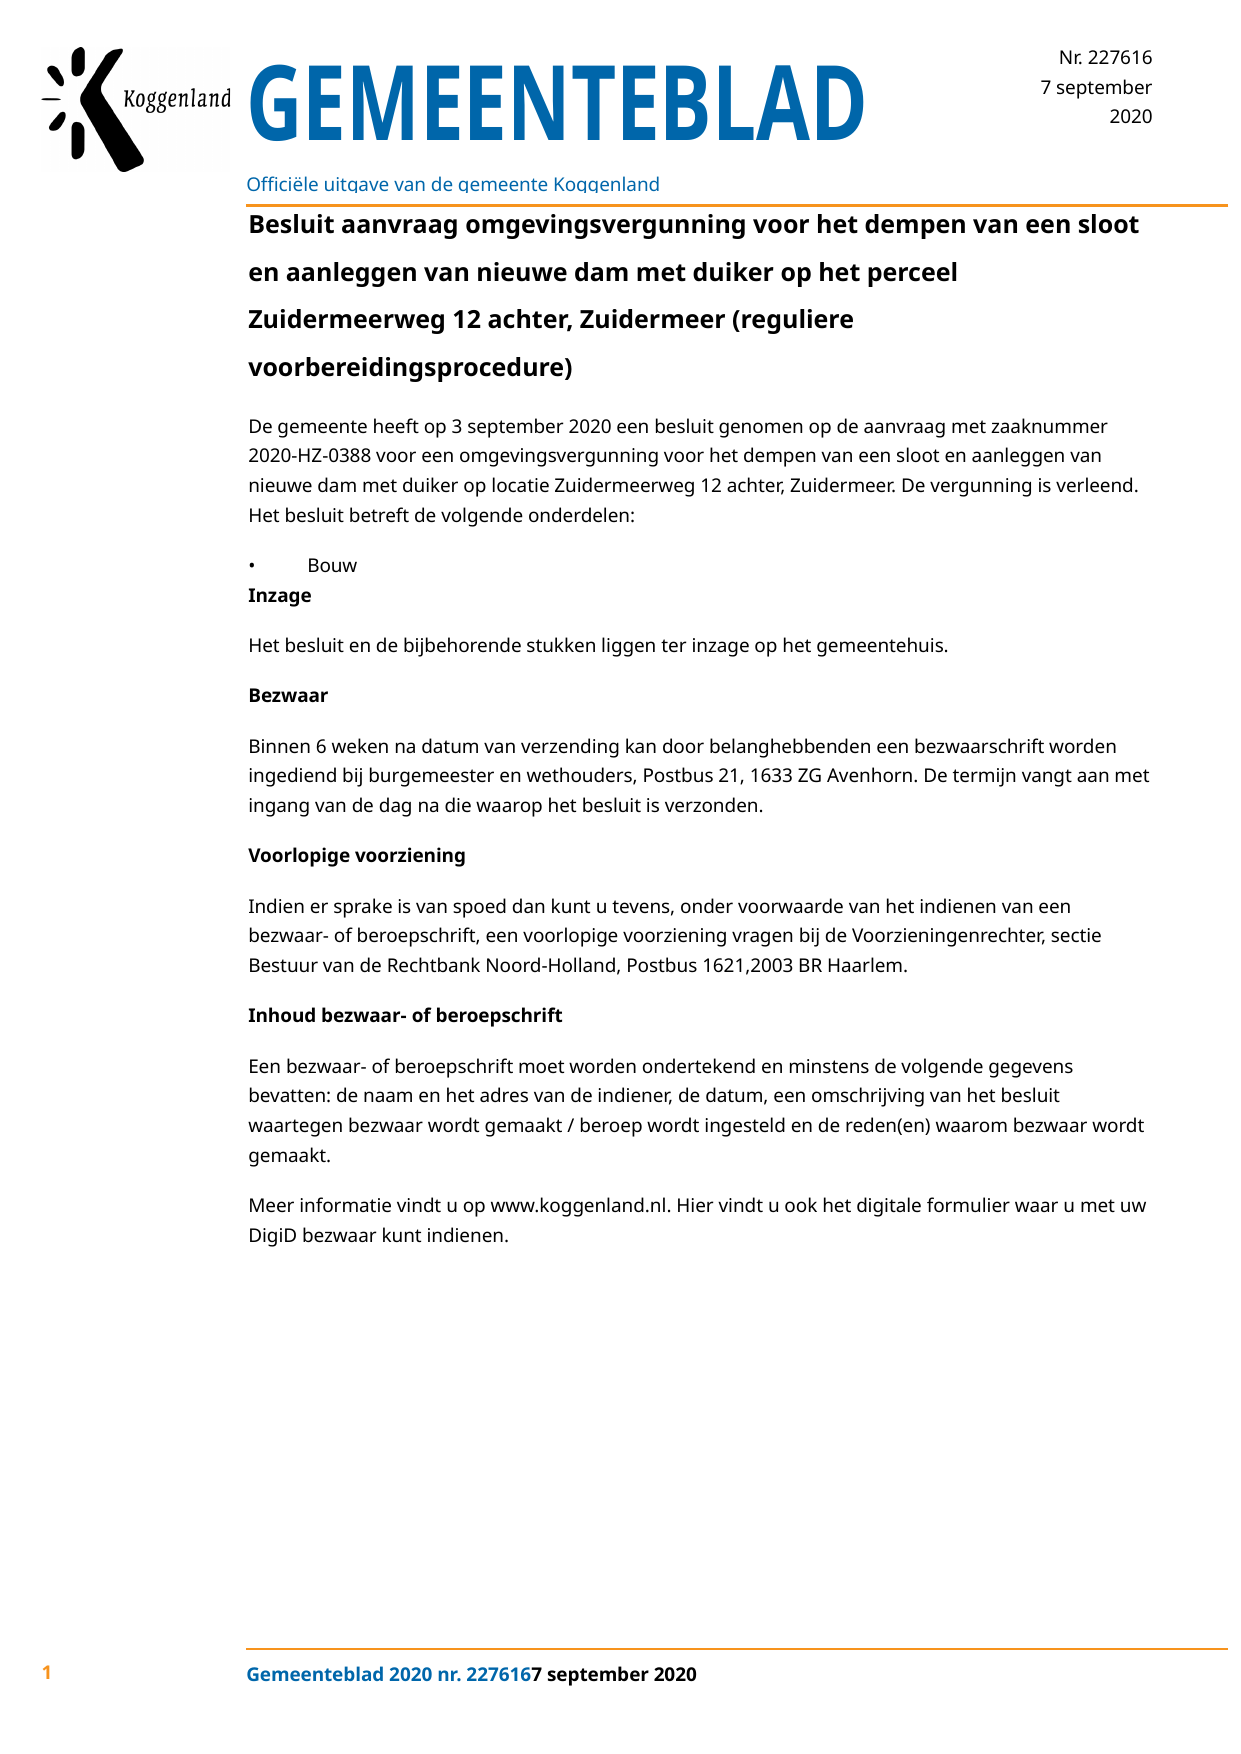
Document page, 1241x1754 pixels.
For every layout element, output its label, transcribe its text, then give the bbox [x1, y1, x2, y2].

text Meer informatie vindt u op www.koggenland.nl. Hier vindt u ook het digitale formulier waar u met uw DigiD bezwaar kunt indienen. [248, 1192, 1152, 1248]
list Bouw [248, 552, 1152, 578]
picture [41, 47, 231, 172]
text Inzage [248, 582, 1152, 608]
text Indien er sprake is van spoed dan kunt u tevens, onder voorwaarde van het indienen van een bezwaar- of beroepschrift, een voorlopige voorziening vragen bij de Voorzieningenrechter, sectie Bestuur van de Rechtbank Noord-Holland, Postbus 1621,2003 BR Haarlem. [248, 893, 1152, 978]
text Inhoud bezwaar- of beroepschrift [248, 1003, 1152, 1028]
text Voorlopige voorziening [248, 843, 1152, 868]
text Een bezwaar- of beroepschrift moet worden ondertekend en minstens de volgende gegevens bevatten: de naam en het adres van de indiener, de datum, een omschrijving van het besluit waartegen bezwaar wordt gemaakt / beroep wordt ingesteld en de reden(en) waarom bezwaar wordt gemaakt. [248, 1053, 1152, 1168]
text Binnen 6 weken na datum van verzending kan door belanghebbenden een bezwaarschrift worden ingediend bij burgemeester en wethouders, Postbus 21, 1633 ZG Avenhorn. De termijn vangt aan met ingang van de dag na die waarop het besluit is verzonden. [248, 733, 1152, 818]
text Het besluit en de bijbehorende stukken liggen ter inzage op het gemeentehuis. [248, 632, 1152, 658]
text De gemeente heeft op 3 september 2020 een besluit genomen op de aanvraag met zaaknummer 2020-HZ-0388 voor een omgevingsvergunning voor het dempen van een sloot en aanleggen van nieuwe dam met duiker op locatie Zuidermeerweg 12 achter, Zuidermeer. De vergunning is verleend. Het besluit betreft de volgende onderdelen: [248, 413, 1152, 528]
text Besluit aanvraag omgevingsvergunning voor het dempen van een sloot en aanleggen van nieuwe dam met duiker op het perceel Zuidermeerweg 12 achter, Zuidermeer (reguliere voorbereidingsprocedure) [248, 207, 1152, 384]
text Bezwaar [248, 683, 1152, 708]
